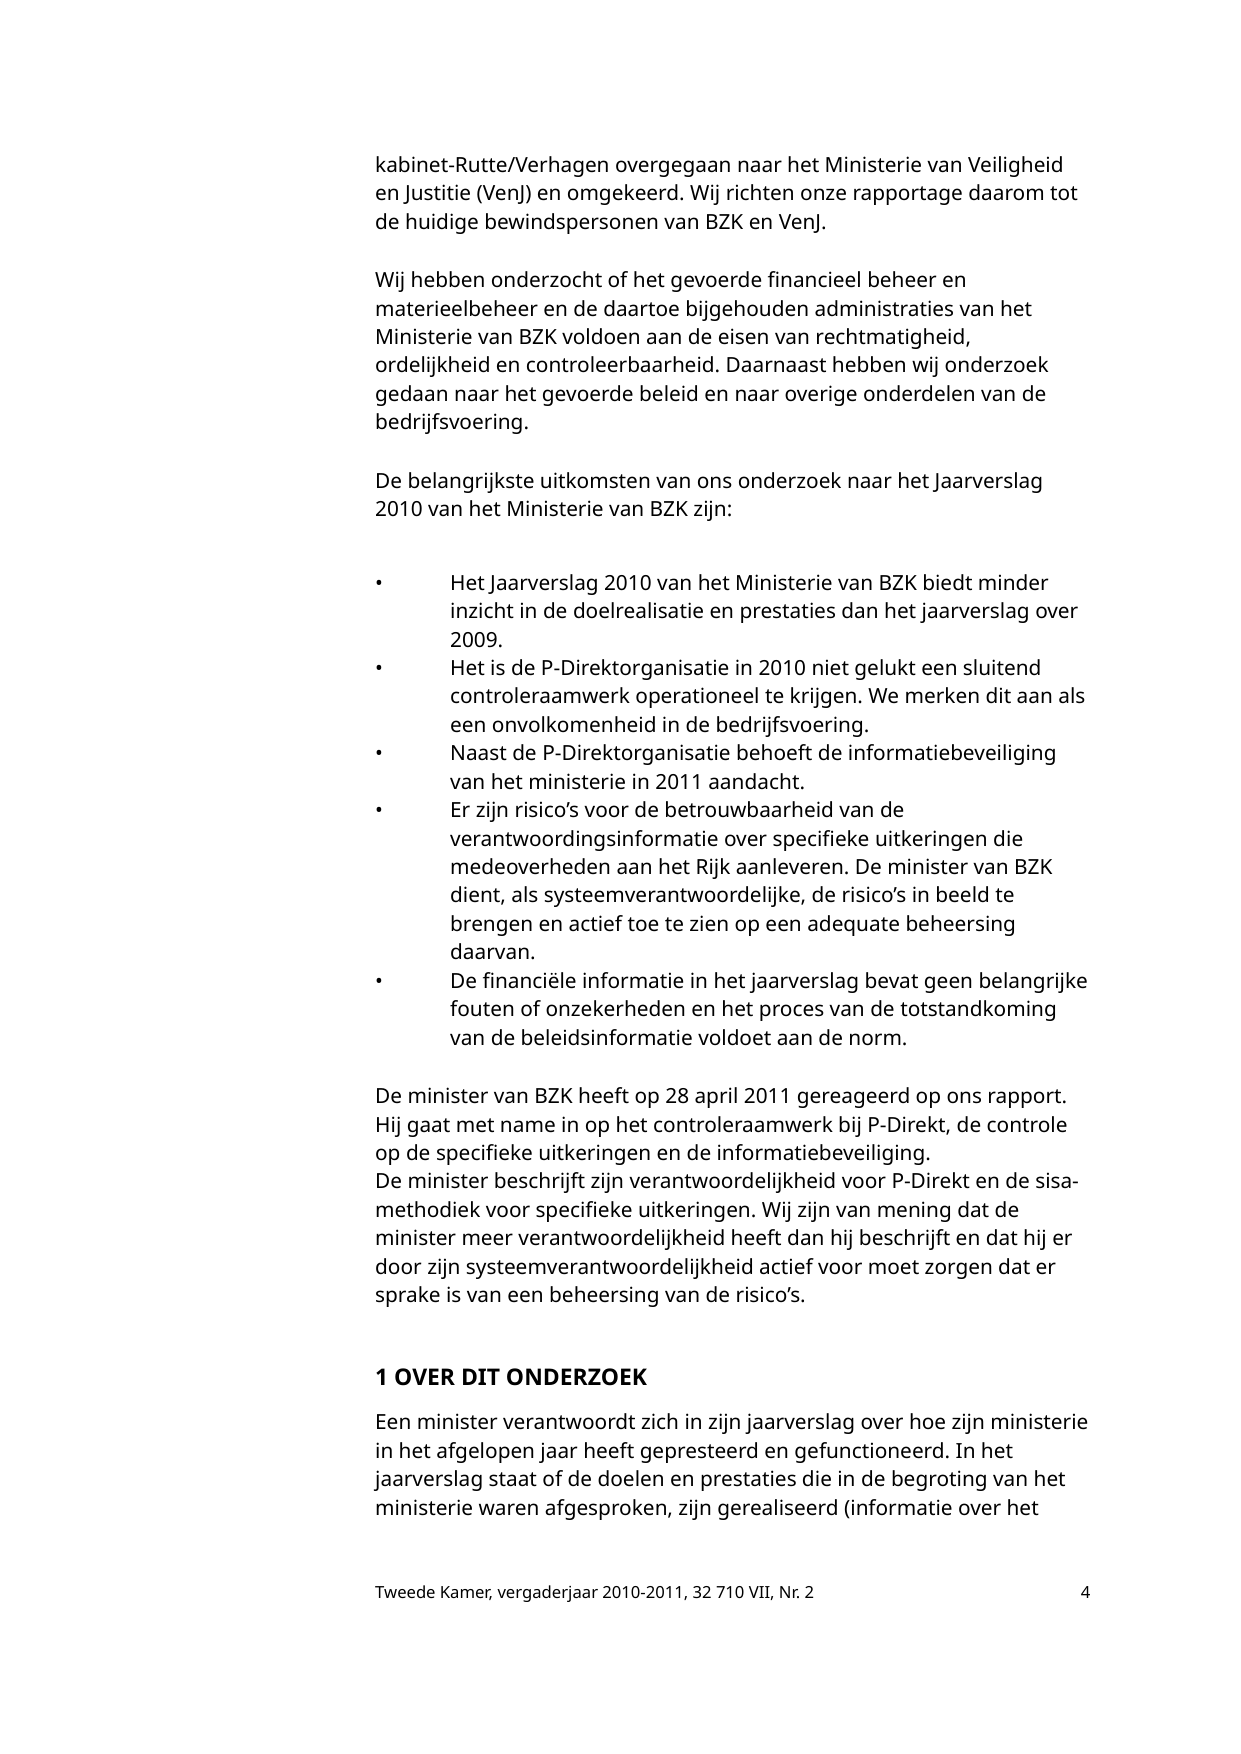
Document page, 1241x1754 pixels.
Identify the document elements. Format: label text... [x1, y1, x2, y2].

text kabinet-Rutte/Verhagen overgegaan naar het Ministerie van Veiligheid en Justitie (VenJ) en omgekeerd. Wij richten onze rapportage daarom tot de huidige bewindspersonen van BZK en VenJ. [375, 150, 1090, 235]
subtitle 1 OVER DIT ONDERZOEK [375, 1361, 1090, 1392]
list Het Jaarverslag 2010 van het Ministerie van BZK biedt minder inzicht in de doelrealisatie en prestaties dan het jaarverslag over 2009. [375, 568, 1090, 653]
text Een minister verantwoordt zich in zijn jaarverslag over hoe zijn ministerie in het afgelopen jaar heeft gepresteerd en gefunctioneerd. In het jaarverslag staat of de doelen en prestaties die in de begroting van het ministerie waren afgesproken, zijn gerealiseerd (informatie over het [375, 1407, 1090, 1521]
list Het is de P-Direktorganisatie in 2010 niet gelukt een sluitend controleraamwerk operationeel te krijgen. We merken dit aan als een onvolkomenheid in de bedrijfsvoering. [375, 653, 1090, 738]
list Er zijn risico’s voor de betrouwbaarheid van de verantwoordingsinformatie over specifieke uitkeringen die medeoverheden aan het Rijk aanleveren. De minister van BZK dient, als systeemverantwoordelijke, de risico’s in beeld te brengen en actief toe te zien op een adequate beheersing daarvan. [375, 795, 1090, 966]
text De belangrijkste uitkomsten van ons onderzoek naar het Jaarverslag 2010 van het Ministerie van BZK zijn: [375, 466, 1090, 523]
text De minister beschrijft zijn verantwoordelijkheid voor P-Direkt en de sisa-methodiek voor specifieke uitkeringen. Wij zijn van mening dat de minister meer verantwoordelijkheid heeft dan hij beschrijft en dat hij er door zijn systeemverantwoordelijkheid actief voor moet zorgen dat er sprake is van een beheersing van de risico’s. [375, 1167, 1090, 1309]
text De minister van BZK heeft op 28 april 2011 gereageerd op ons rapport. Hij gaat met name in op het controleraamwerk bij P-Direkt, de controle op de specifieke uitkeringen en de informatiebeveiliging. [375, 1081, 1090, 1167]
list De financiële informatie in het jaarverslag bevat geen belangrijke fouten of onzekerheden en het proces van de totstandkoming van de beleidsinformatie voldoet aan de norm. [375, 966, 1090, 1051]
list Naast de P-Direktorganisatie behoeft de informatiebeveiliging van het ministerie in 2011 aandacht. [375, 738, 1090, 795]
text Wij hebben onderzocht of het gevoerde financieel beheer en materieelbeheer en de daartoe bijgehouden administraties van het Ministerie van BZK voldoen aan de eisen van rechtmatigheid, ordelijkheid en controleerbaarheid. Daarnaast hebben wij onderzoek gedaan naar het gevoerde beleid en naar overige onderdelen van de bedrijfsvoering. [375, 265, 1090, 436]
